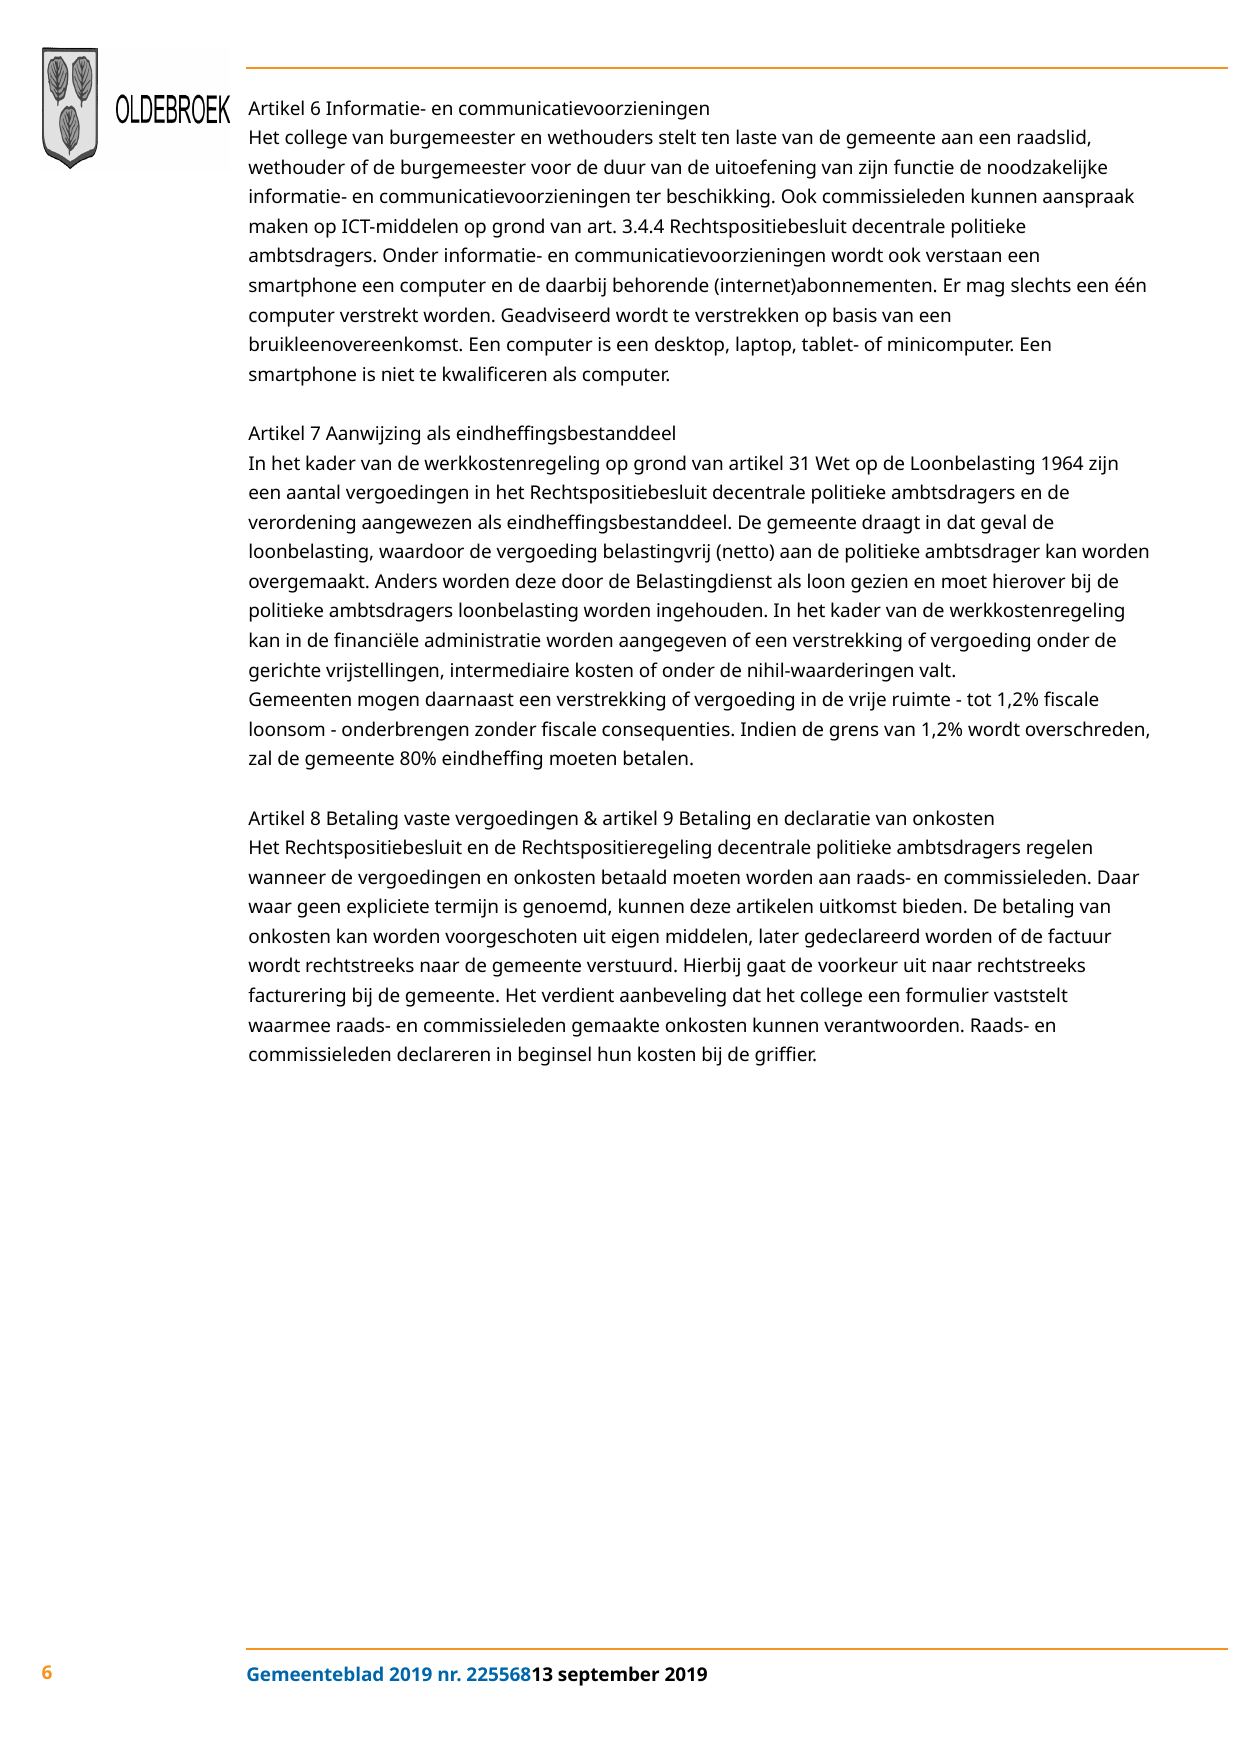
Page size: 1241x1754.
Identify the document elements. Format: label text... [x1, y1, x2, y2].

text Artikel 7 Aanwijzing als eindheffingsbestanddeel [248, 420, 1152, 446]
text Artikel 8 Betaling vaste vergoedingen & artikel 9 Betaling en declaratie van onkosten [248, 805, 1152, 831]
picture [41, 47, 231, 172]
text Gemeenten mogen daarnaast een verstrekking of vergoeding in de vrije ruimte - tot 1,2% fiscale loonsom - onderbrengen zonder fiscale consequenties. Indien de grens van 1,2% wordt overschreden, zal de gemeente 80% eindheffing moeten betalen. [248, 686, 1152, 771]
text Het Rechtspositiebesluit en de Rechtspositieregeling decentrale politieke ambtsdragers regelen wanneer de vergoedingen en onkosten betaald moeten worden aan raads- en commissieleden. Daar waar geen expliciete termijn is genoemd, kunnen deze artikelen uitkomst bieden. De betaling van onkosten kan worden voorgeschoten uit eigen middelen, later gedeclareerd worden of de factuur wordt rechtstreeks naar de gemeente verstuurd. Hierbij gaat de voorkeur uit naar rechtstreeks facturering bij de gemeente. Het verdient aanbeveling dat het college een formulier vaststelt waarmee raads- en commissieleden gemaakte onkosten kunnen verantwoorden. Raads- en commissieleden declareren in beginsel hun kosten bij de griffier. [248, 834, 1152, 1067]
text Artikel 6 Informatie- en communicatievoorzieningen [248, 95, 1152, 121]
text Het college van burgemeester en wethouders stelt ten laste van de gemeente aan een raadslid, wethouder of de burgemeester voor de duur van de uitoefening van zijn functie de noodzakelijke informatie- en communicatievoorzieningen ter beschikking. Ook commissieleden kunnen aanspraak maken op ICT-middelen op grond van art. 3.4.4 Rechtspositiebesluit decentrale politieke ambtsdragers. Onder informatie- en communicatievoorzieningen wordt ook verstaan een smartphone een computer en de daarbij behorende (internet)abonnementen. Er mag slechts een één computer verstrekt worden. Geadviseerd wordt te verstrekken op basis van een bruikleenovereenkomst. Een computer is een desktop, laptop, tablet- of minicomputer. Een smartphone is niet te kwalificeren als computer. [248, 124, 1152, 387]
text In het kader van de werkkostenregeling op grond van artikel 31 Wet op de Loonbelasting 1964 zijn een aantal vergoedingen in het Rechtspositiebesluit decentrale politieke ambtsdragers en de verordening aangewezen als eindheffingsbestanddeel. De gemeente draagt in dat geval de loonbelasting, waardoor de vergoeding belastingvrij (netto) aan de politieke ambtsdrager kan worden overgemaakt. Anders worden deze door de Belastingdienst als loon gezien en moet hierover bij de politieke ambtsdragers loonbelasting worden ingehouden. In het kader van de werkkostenregeling kan in de financiële administratie worden aangegeven of een verstrekking of vergoeding onder de gerichte vrijstellingen, intermediaire kosten of onder de nihil-waarderingen valt. [248, 450, 1152, 683]
